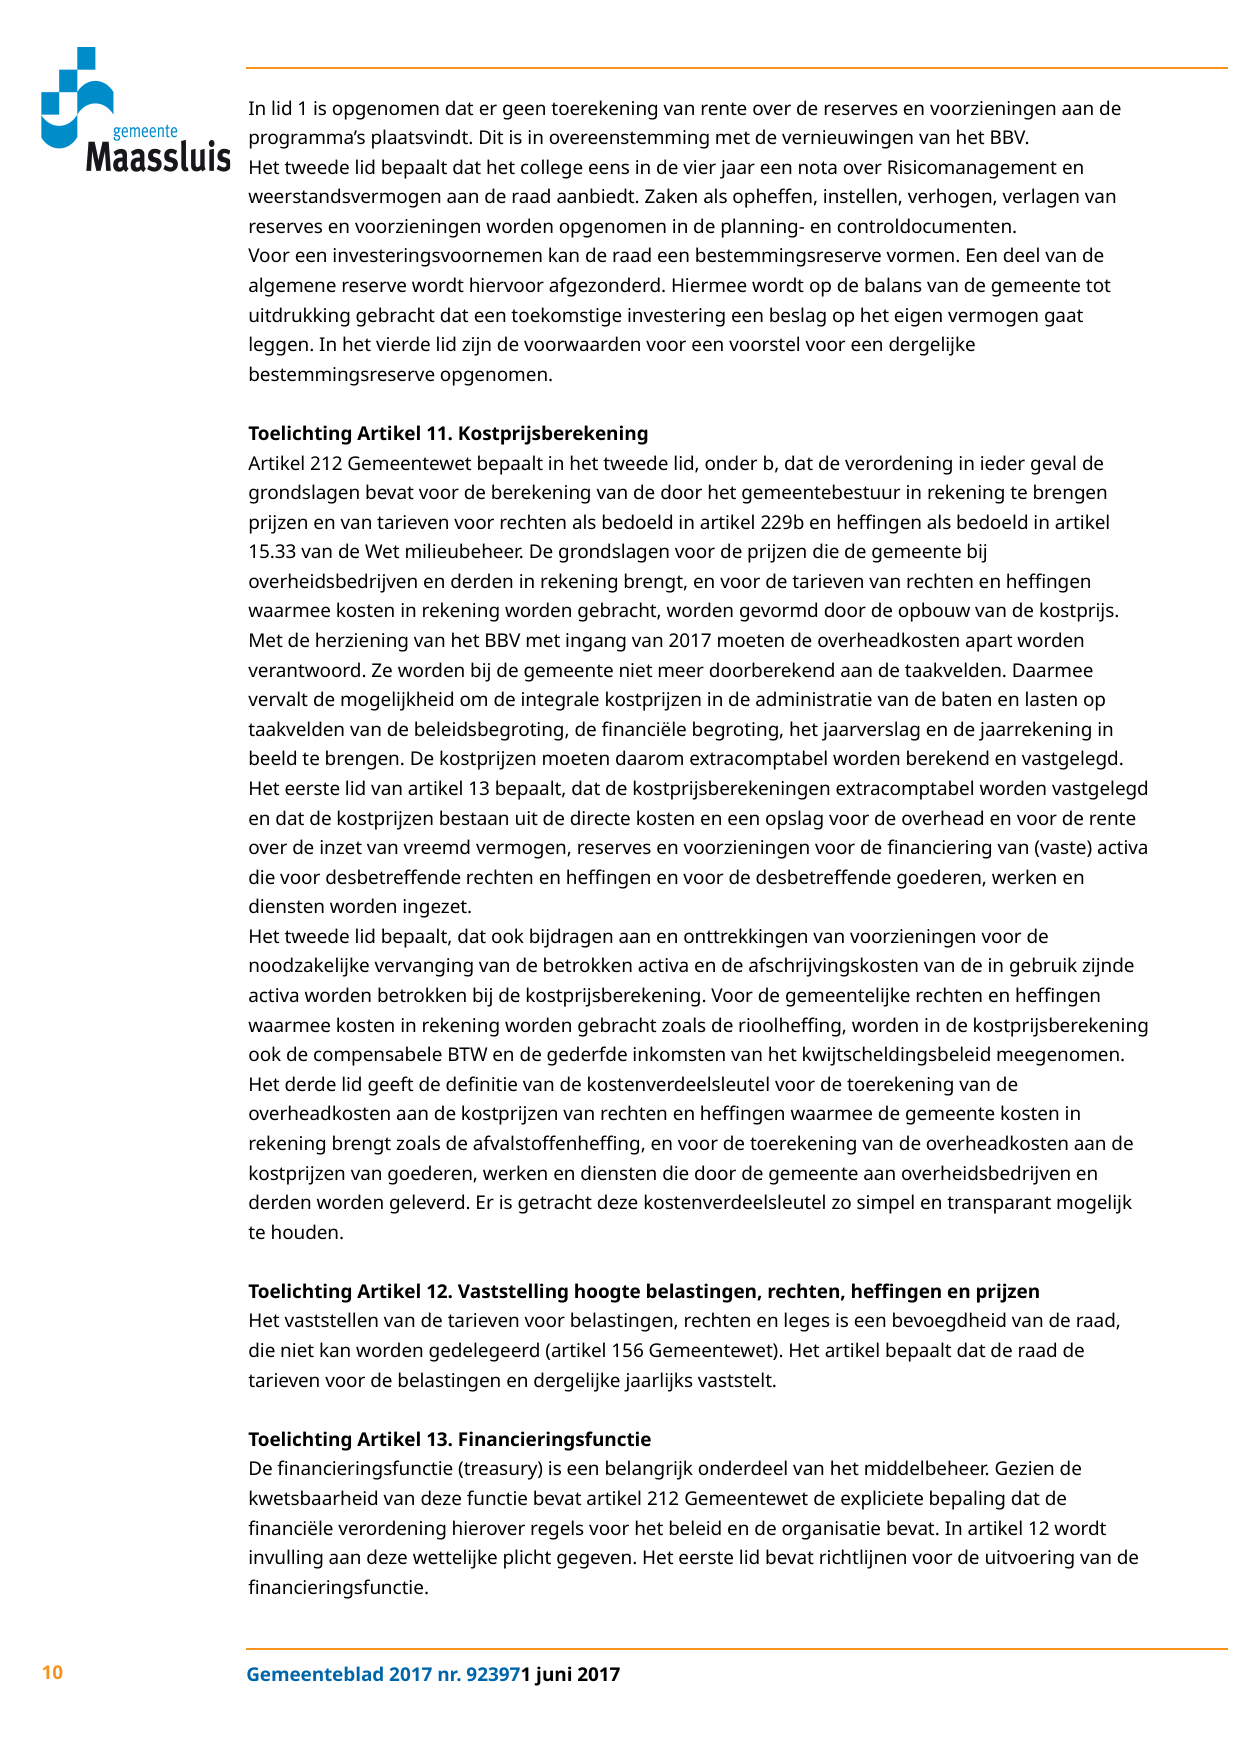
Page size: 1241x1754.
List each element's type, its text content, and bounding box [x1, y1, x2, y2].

text In lid 1 is opgenomen dat er geen toerekening van rente over de reserves en voorzieningen aan de programma’s plaatsvindt. Dit is in overeenstemming met de vernieuwingen van het BBV. [248, 95, 1152, 150]
text Artikel 212 Gemeentewet bepaalt in het tweede lid, onder b, dat de verordening in ieder geval de grondslagen bevat voor de berekening van de door het gemeentebestuur in rekening te brengen prijzen en van tarieven voor rechten als bedoeld in artikel 229b en heffingen als bedoeld in artikel 15.33 van de Wet milieubeheer. De grondslagen voor de prijzen die de gemeente bij overheidsbedrijven en derden in rekening brengt, en voor de tarieven van rechten en heffingen waarmee kosten in rekening worden gebracht, worden gevormd door de opbouw van de kostprijs. [248, 450, 1152, 623]
text Het vaststellen van de tarieven voor belastingen, rechten en leges is een bevoegdheid van de raad, die niet kan worden gedelegeerd (artikel 156 Gemeentewet). Het artikel bepaalt dat de raad de tarieven voor de belastingen en dergelijke jaarlijks vaststelt. [248, 1308, 1152, 1393]
text Het tweede lid bepaalt dat het college eens in de vier jaar een nota over Risicomanagement en weerstandsvermogen aan de raad aanbiedt. Zaken als opheffen, instellen, verhogen, verlagen van reserves en voorzieningen worden opgenomen in de planning- en controldocumenten. [248, 154, 1152, 239]
picture [41, 47, 231, 172]
text Met de herziening van het BBV met ingang van 2017 moeten de overheadkosten apart worden verantwoord. Ze worden bij de gemeente niet meer doorberekend aan de taakvelden. Daarmee vervalt de mogelijkheid om de integrale kostprijzen in de administratie van de baten en lasten op taakvelden van de beleidsbegroting, de financiële begroting, het jaarverslag en de jaarrekening in beeld te brengen. De kostprijzen moeten daarom extracomptabel worden berekend en vastgelegd. [248, 627, 1152, 771]
text Het tweede lid bepaalt, dat ook bijdragen aan en onttrekkingen van voorzieningen voor de noodzakelijke vervanging van de betrokken activa en de afschrijvingskosten van de in gebruik zijnde activa worden betrokken bij de kostprijsberekening. Voor de gemeentelijke rechten en heffingen waarmee kosten in rekening worden gebracht zoals de rioolheffing, worden in de kostprijsberekening ook de compensabele BTW en de gederfde inkomsten van het kwijtscheldingsbeleid meegenomen. [248, 923, 1152, 1067]
text Voor een investeringsvoornemen kan de raad een bestemmingsreserve vormen. Een deel van de algemene reserve wordt hiervoor afgezonderd. Hiermee wordt op de balans van de gemeente tot uitdrukking gebracht dat een toekomstige investering een beslag op het eigen vermogen gaat leggen. In het vierde lid zijn de voorwaarden voor een voorstel voor een dergelijke bestemmingsreserve opgenomen. [248, 243, 1152, 387]
text Het eerste lid van artikel 13 bepaalt, dat de kostprijsberekeningen extracomptabel worden vastgelegd en dat de kostprijzen bestaan uit de directe kosten en een opslag voor de overhead en voor de rente over de inzet van vreemd vermogen, reserves en voorzieningen voor de financiering van (vaste) activa die voor desbetreffende rechten en heffingen en voor de desbetreffende goederen, werken en diensten worden ingezet. [248, 775, 1152, 919]
text De financieringsfunctie (treasury) is een belangrijk onderdeel van het middelbeheer. Gezien de kwetsbaarheid van deze functie bevat artikel 212 Gemeentewet de expliciete bepaling dat de financiële verordening hierover regels voor het beleid en de organisatie bevat. In artikel 12 wordt invulling aan deze wettelijke plicht gegeven. Het eerste lid bevat richtlijnen voor de uitvoering van de financieringsfunctie. [248, 1456, 1152, 1600]
picture [41, 47, 77, 92]
text Toelichting Artikel 11. Kostprijsberekening [248, 420, 1152, 446]
text Het derde lid geeft de definitie van de kostenverdeelsleutel voor de toerekening van de overheadkosten aan de kostprijzen van rechten en heffingen waarmee de gemeente kosten in rekening brengt zoals de afvalstoffenheffing, en voor de toerekening van de overheadkosten aan de kostprijzen van goederen, werken en diensten die door de gemeente aan overheidsbedrijven en derden worden geleverd. Er is getracht deze kostenverdeelsleutel zo simpel en transparant mogelijk te houden. [248, 1071, 1152, 1245]
text Toelichting Artikel 12. Vaststelling hoogte belastingen, rechten, heffingen en prijzen [248, 1278, 1152, 1304]
text Toelichting Artikel 13. Financieringsfunctie [248, 1426, 1152, 1452]
